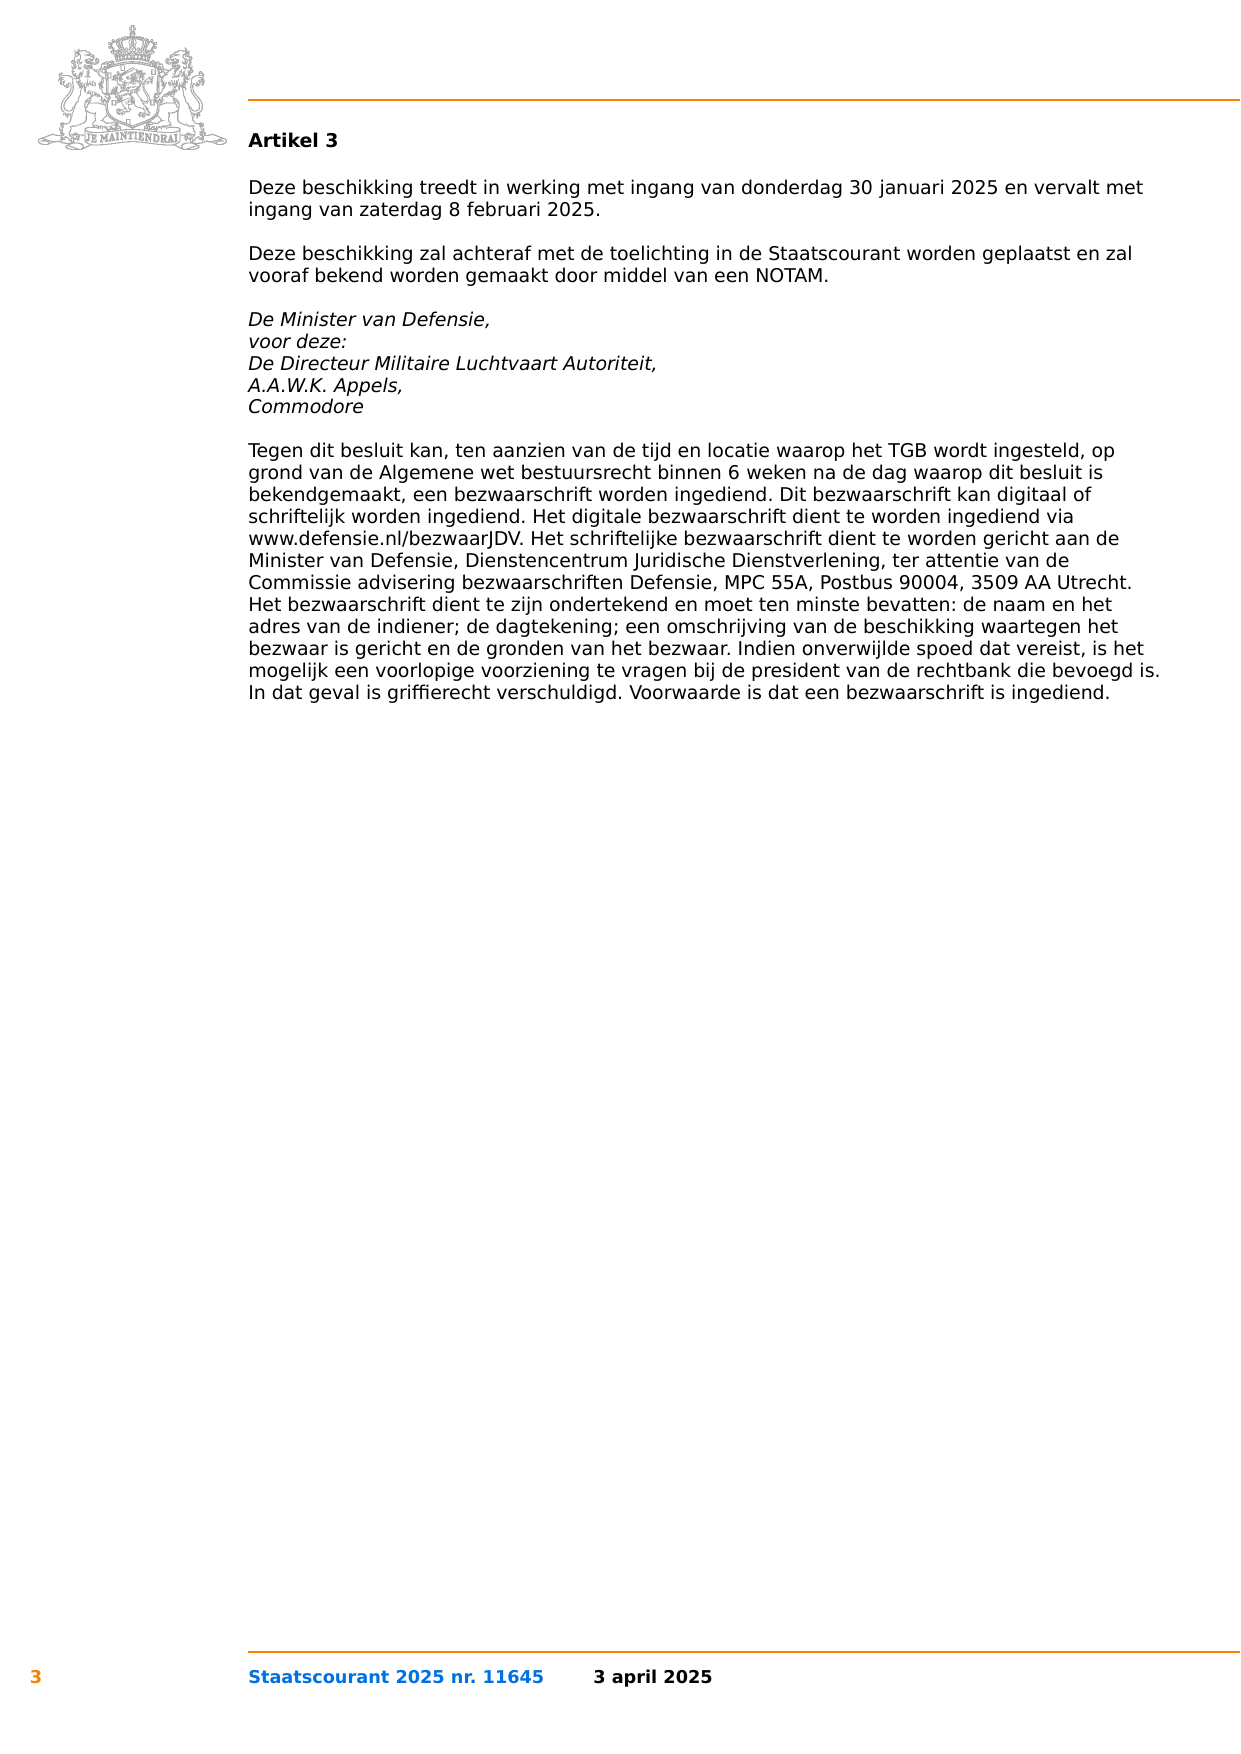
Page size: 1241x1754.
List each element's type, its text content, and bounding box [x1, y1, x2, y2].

picture [38, 25, 227, 150]
text De Minister van Defensie, voor deze: De Directeur Militaire Luchtvaart Autoriteit, A.A.W.K. Appels, Commodore [248, 308, 1163, 418]
text Deze beschikking treedt in werking met ingang van donderdag 30 januari 2025 en vervalt met ingang van zaterdag 8 februari 2025. [248, 177, 1163, 221]
text Deze beschikking zal achteraf met de toelichting in de Staatscourant worden geplaatst en zal vooraf bekend worden gemaakt door middel van een NOTAM. [248, 243, 1163, 287]
subtitle Artikel 3 [248, 130, 1163, 152]
text Tegen dit besluit kan, ten aanzien van de tijd en locatie waarop het TGB wordt ingesteld, op grond van de Algemene wet bestuursrecht binnen 6 weken na de dag waarop dit besluit is bekendgemaakt, een bezwaarschrift worden ingediend. Dit bezwaarschrift kan digitaal of schriftelijk worden ingediend. Het digitale bezwaarschrift dient te worden ingediend via www.defensie.nl/bezwaarJDV. Het schriftelijke bezwaarschrift dient te worden gericht aan de Minister van Defensie, Dienstencentrum Juridische Dienstverlening, ter attentie van de Commissie advisering bezwaarschriften Defensie, MPC 55A, Postbus 90004, 3509 AA Utrecht. Het bezwaarschrift dient te zijn ondertekend en moet ten minste bevatten: de naam en het adres van de indiener; de dagtekening; een omschrijving van de beschikking waartegen het bezwaar is gericht en de gronden van het bezwaar. Indien onverwijlde spoed dat vereist, is het mogelijk een voorlopige voorziening te vragen bij de president van de rechtbank die bevoegd is. In dat geval is griffierecht verschuldigd. Voorwaarde is dat een bezwaarschrift is ingediend. [248, 440, 1163, 704]
